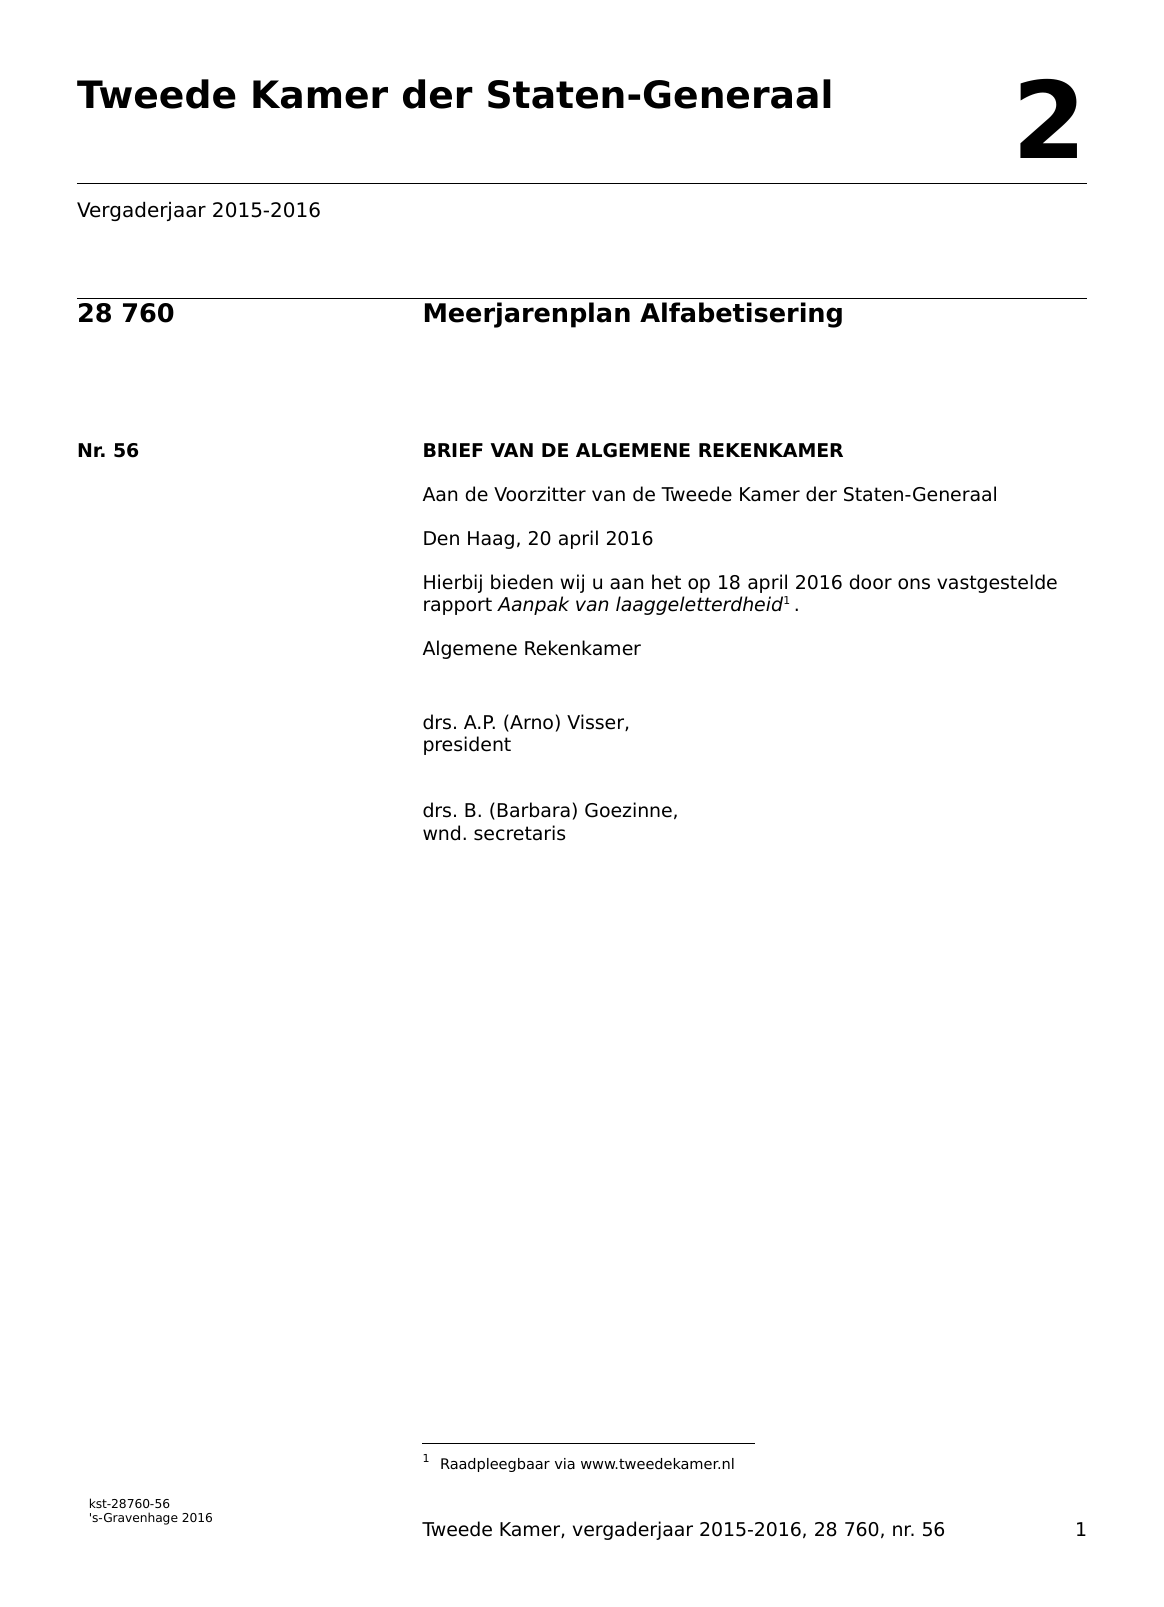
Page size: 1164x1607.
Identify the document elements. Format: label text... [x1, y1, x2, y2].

text Algemene Rekenkamer [422, 638, 1087, 660]
table_header 2 [886, 59, 1087, 183]
table_cell Vergaderjaar 2015-2016 [77, 184, 1087, 298]
subtitle Nr. 56 BRIEF VAN DE ALGEMENE REKENKAMER [77, 440, 1087, 462]
text Hierbij bieden wij u aan het op 18 april 2016 door ons vastgestelde rapport Aanpak van laaggeletterdheid. [422, 572, 1087, 616]
subtitle 28 760 Meerjarenplan Alfabetisering [77, 299, 1087, 329]
text drs. A.P. (Arno) Visser, president [422, 690, 1087, 756]
text kst-28760-56 [88, 1497, 323, 1511]
table_header Tweede Kamer der Staten-Generaal [77, 59, 886, 183]
text Aan de Voorzitter van de Tweede Kamer der Staten-Generaal [422, 484, 1087, 506]
text 's-Gravenhage 2016 [88, 1511, 323, 1525]
text Den Haag, 20 april 2016 [422, 528, 1087, 550]
text Raadpleegbaar via www.tweedekamer.nl [422, 1452, 1087, 1474]
text drs. B. (Barbara) Goezinne, wnd. secretaris [422, 778, 1087, 844]
